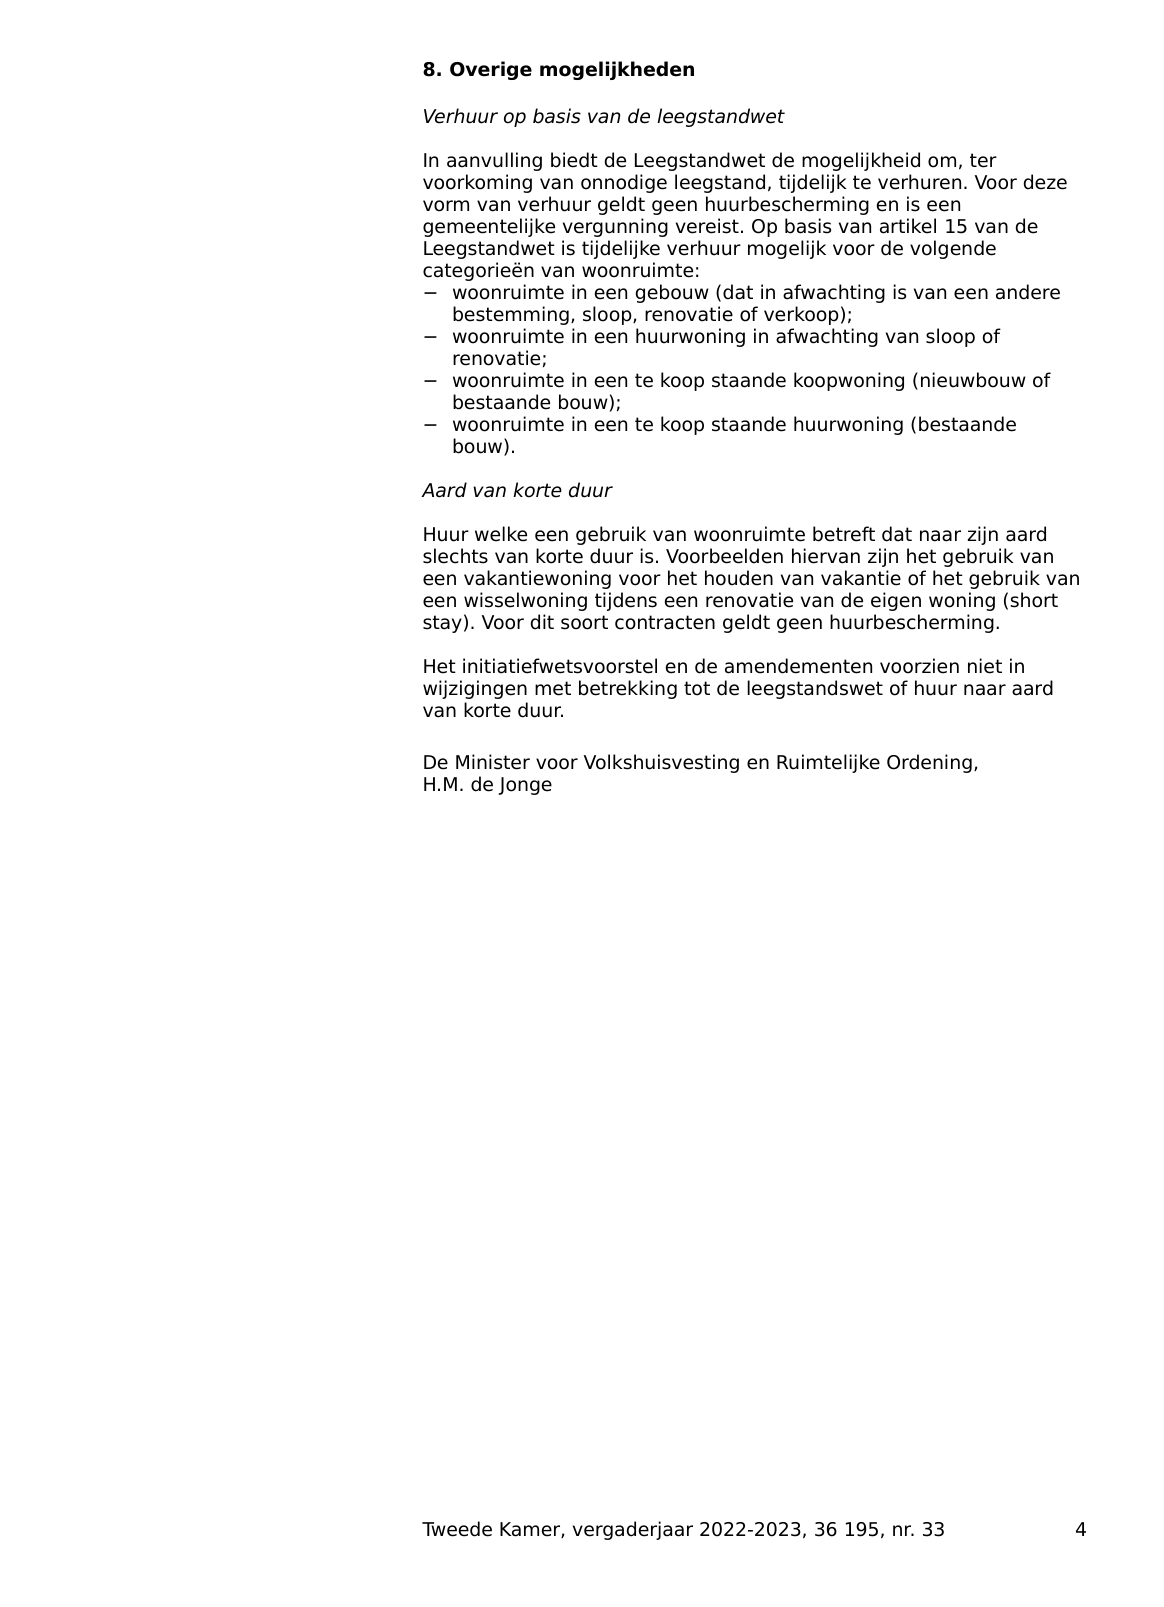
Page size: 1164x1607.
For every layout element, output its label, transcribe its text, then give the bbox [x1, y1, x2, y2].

subtitle Verhuur op basis van de leegstandwet [422, 106, 1087, 128]
text Huur welke een gebruik van woonruimte betreft dat naar zijn aard slechts van korte duur is. Voorbeelden hiervan zijn het gebruik van een vakantiewoning voor het houden van vakantie of het gebruik van een wisselwoning tijdens een renovatie van de eigen woning (short stay). Voor dit soort contracten geldt geen huurbescherming. [422, 524, 1087, 634]
text Het initiatiefwetsvoorstel en de amendementen voorzien niet in wijzigingen met betrekking tot de leegstandswet of huur naar aard van korte duur. [422, 656, 1087, 722]
text − woonruimte in een te koop staande koopwoning (nieuwbouw of bestaande bouw); [422, 370, 1087, 414]
text In aanvulling biedt de Leegstandwet de mogelijkheid om, ter voorkoming van onnodige leegstand, tijdelijk te verhuren. Voor deze vorm van verhuur geldt geen huurbescherming en is een gemeentelijke vergunning vereist. Op basis van artikel 15 van de Leegstandwet is tijdelijke verhuur mogelijk voor de volgende categorieën van woonruimte: [422, 150, 1087, 282]
text − woonruimte in een te koop staande huurwoning (bestaande bouw). [422, 414, 1087, 458]
subtitle Aard van korte duur [422, 480, 1087, 502]
text − woonruimte in een gebouw (dat in afwachting is van een andere bestemming, sloop, renovatie of verkoop); [422, 282, 1087, 326]
text − woonruimte in een huurwoning in afwachting van sloop of renovatie; [422, 326, 1087, 370]
text De Minister voor Volkshuisvesting en Ruimtelijke Ordening, H.M. de Jonge [422, 752, 1087, 796]
subtitle 8. Overige mogelijkheden [422, 59, 1087, 81]
